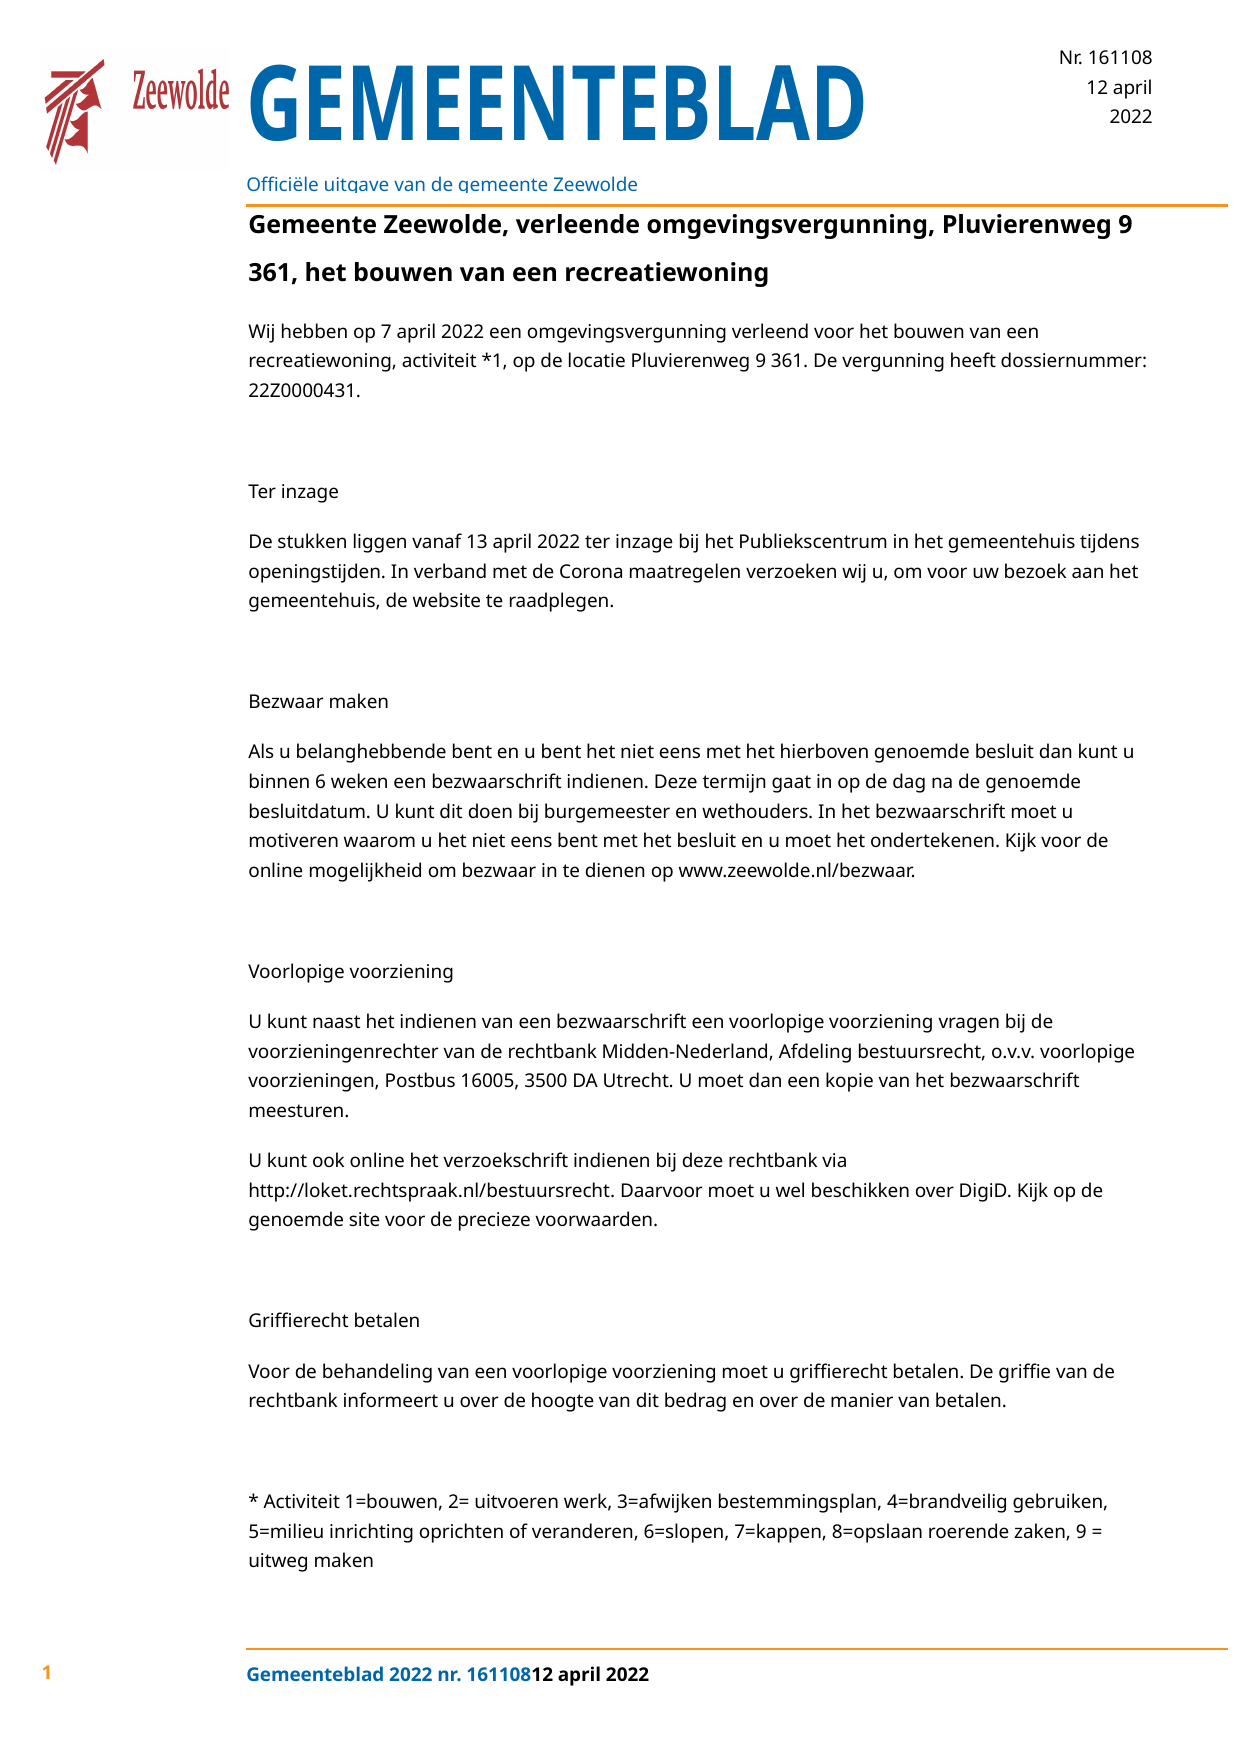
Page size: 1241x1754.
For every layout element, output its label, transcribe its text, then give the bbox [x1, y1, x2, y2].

picture [41, 47, 231, 172]
text Griffierecht betalen [248, 1307, 1152, 1333]
text * Activiteit 1=bouwen, 2= uitvoeren werk, 3=afwijken bestemmingsplan, 4=brandveilig gebruiken, 5=milieu inrichting oprichten of veranderen, 6=slopen, 7=kappen, 8=opslaan roerende zaken, 9 = uitweg maken [248, 1488, 1152, 1573]
text Wij hebben op 7 april 2022 een omgevingsvergunning verleend voor het bouwen van een recreatiewoning, activiteit *1, op de locatie Pluvierenweg 9 361. De vergunning heeft dossiernummer: 22Z0000431. [248, 318, 1152, 403]
text U kunt ook online het verzoekschrift indienen bij deze rechtbank via http://loket.rechtspraak.nl/bestuursrecht. Daarvoor moet u wel beschikken over DigiD. Kijk op de genoemde site voor de precieze voorwaarden. [248, 1147, 1152, 1232]
text Voor de behandeling van een voorlopige voorziening moet u griffierecht betalen. De griffie van de rechtbank informeert u over de hoogte van dit bedrag en over de manier van betalen. [248, 1358, 1152, 1413]
text U kunt naast het indienen van een bezwaarschrift een voorlopige voorziening vragen bij de voorzieningenrechter van de rechtbank Midden-Nederland, Afdeling bestuursrecht, o.v.v. voorlopige voorzieningen, Postbus 16005, 3500 DA Utrecht. U moet dan een kopie van het bezwaarschrift meesturen. [248, 1008, 1152, 1123]
text Gemeente Zeewolde, verleende omgevingsvergunning, Pluvierenweg 9 361, het bouwen van een recreatiewoning [248, 207, 1152, 288]
text Als u belanghebbende bent en u bent het niet eens met het hierboven genoemde besluit dan kunt u binnen 6 weken een bezwaarschrift indienen. Deze termijn gaat in op de dag na de genoemde besluitdatum. U kunt dit doen bij burgemeester en wethouders. In het bezwaarschrift moet u motiveren waarom u het niet eens bent met het besluit en u moet het ondertekenen. Kijk voor de online mogelijkheid om bezwaar in te dienen op www.zeewolde.nl/bezwaar. [248, 739, 1152, 883]
text De stukken liggen vanaf 13 april 2022 ter inzage bij het Publiekscentrum in het gemeentehuis tijdens openingstijden. In verband met de Corona maatregelen verzoeken wij u, om voor uw bezoek aan het gemeentehuis, de website te raadplegen. [248, 528, 1152, 613]
text Voorlopige voorziening [248, 958, 1152, 984]
text Ter inzage [248, 478, 1152, 504]
text Bezwaar maken [248, 688, 1152, 714]
